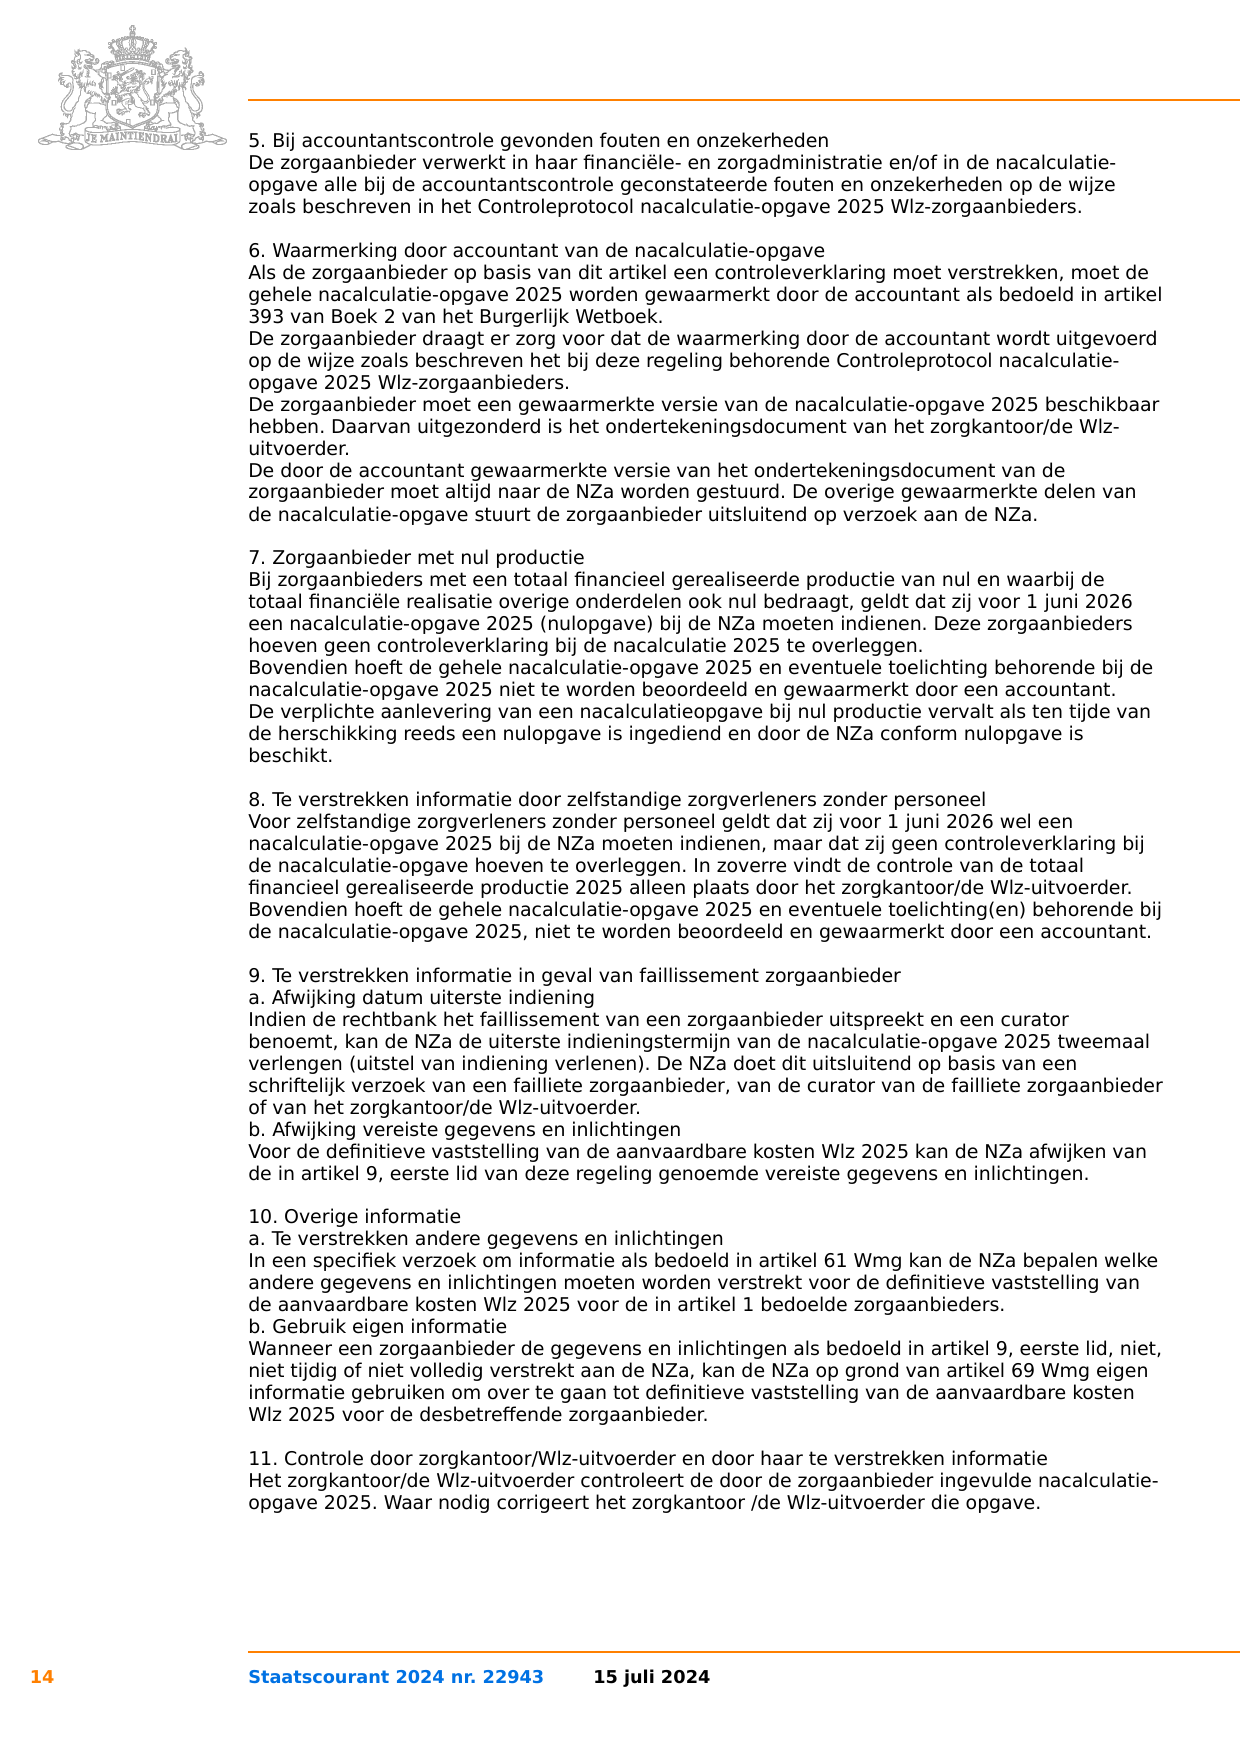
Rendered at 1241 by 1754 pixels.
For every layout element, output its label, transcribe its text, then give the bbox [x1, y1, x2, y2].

text Het zorgkantoor/de Wlz-uitvoerder controleert de door de zorgaanbieder ingevulde nacalculatie-opgave 2025. Waar nodig corrigeert het zorgkantoor /de Wlz-uitvoerder die opgave. [248, 1470, 1163, 1514]
text 7. Zorgaanbieder met nul productie [248, 547, 1163, 569]
text Bij zorgaanbieders met een totaal financieel gerealiseerde productie van nul en waarbij de totaal financiële realisatie overige onderdelen ook nul bedraagt, geldt dat zij voor 1 juni 2026 een nacalculatie-opgave 2025 (nulopgave) bij de NZa moeten indienen. Deze zorgaanbieders hoeven geen controleverklaring bij de nacalculatie 2025 te overleggen. [248, 569, 1163, 657]
text 8. Te verstrekken informatie door zelfstandige zorgverleners zonder personeel [248, 789, 1163, 811]
text Wanneer een zorgaanbieder de gegevens en inlichtingen als bedoeld in artikel 9, eerste lid, niet, niet tijdig of niet volledig verstrekt aan de NZa, kan de NZa op grond van artikel 69 Wmg eigen informatie gebruiken om over te gaan tot definitieve vaststelling van de aanvaardbare kosten Wlz 2025 voor de desbetreffende zorgaanbieder. [248, 1338, 1163, 1426]
text 6. Waarmerking door accountant van de nacalculatie-opgave [248, 240, 1163, 262]
text Bovendien hoeft de gehele nacalculatie-opgave 2025 en eventuele toelichting(en) behorende bij de nacalculatie-opgave 2025, niet te worden beoordeeld en gewaarmerkt door een accountant. [248, 899, 1163, 943]
text In een specifiek verzoek om informatie als bedoeld in artikel 61 Wmg kan de NZa bepalen welke andere gegevens en inlichtingen moeten worden verstrekt voor de definitieve vaststelling van de aanvaardbare kosten Wlz 2025 voor de in artikel 1 bedoelde zorgaanbieders. [248, 1250, 1163, 1316]
text Als de zorgaanbieder op basis van dit artikel een controleverklaring moet verstrekken, moet de gehele nacalculatie-opgave 2025 worden gewaarmerkt door de accountant als bedoeld in artikel 393 van Boek 2 van het Burgerlijk Wetboek. [248, 262, 1163, 328]
text a. Afwijking datum uiterste indiening [248, 987, 1163, 1009]
text De zorgaanbieder draagt er zorg voor dat de waarmerking door de accountant wordt uitgevoerd op de wijze zoals beschreven het bij deze regeling behorende Controleprotocol nacalculatie-opgave 2025 Wlz-zorgaanbieders. [248, 328, 1163, 393]
text b. Gebruik eigen informatie [248, 1316, 1163, 1338]
picture [38, 25, 227, 150]
text 11. Controle door zorgkantoor/Wlz-uitvoerder en door haar te verstrekken informatie [248, 1448, 1163, 1470]
text a. Te verstrekken andere gegevens en inlichtingen [248, 1228, 1163, 1250]
text b. Afwijking vereiste gegevens en inlichtingen [248, 1118, 1163, 1141]
text De zorgaanbieder verwerkt in haar financiële- en zorgadministratie en/of in de nacalculatie-opgave alle bij de accountantscontrole geconstateerde fouten en onzekerheden op de wijze zoals beschreven in het Controleprotocol nacalculatie-opgave 2025 Wlz-zorgaanbieders. [248, 152, 1163, 218]
text Voor zelfstandige zorgverleners zonder personeel geldt dat zij voor 1 juni 2026 wel een nacalculatie-opgave 2025 bij de NZa moeten indienen, maar dat zij geen controleverklaring bij de nacalculatie-opgave hoeven te overleggen. In zoverre vindt de controle van de totaal financieel gerealiseerde productie 2025 alleen plaats door het zorgkantoor/de Wlz-uitvoerder. [248, 811, 1163, 899]
text 9. Te verstrekken informatie in geval van faillissement zorgaanbieder [248, 965, 1163, 987]
text 5. Bij accountantscontrole gevonden fouten en onzekerheden [248, 130, 1163, 152]
text Indien de rechtbank het faillissement van een zorgaanbieder uitspreekt en een curator benoemt, kan de NZa de uiterste indieningstermijn van de nacalculatie-opgave 2025 tweemaal verlengen (uitstel van indiening verlenen). De NZa doet dit uitsluitend op basis van een schriftelijk verzoek van een failliete zorgaanbieder, van de curator van de failliete zorgaanbieder of van het zorgkantoor/de Wlz-uitvoerder. [248, 1009, 1163, 1118]
text De door de accountant gewaarmerkte versie van het ondertekeningsdocument van de zorgaanbieder moet altijd naar de NZa worden gestuurd. De overige gewaarmerkte delen van de nacalculatie-opgave stuurt de zorgaanbieder uitsluitend op verzoek aan de NZa. [248, 459, 1163, 525]
text De verplichte aanlevering van een nacalculatieopgave bij nul productie vervalt als ten tijde van de herschikking reeds een nulopgave is ingediend en door de NZa conform nulopgave is beschikt. [248, 701, 1163, 767]
text Bovendien hoeft de gehele nacalculatie-opgave 2025 en eventuele toelichting behorende bij de nacalculatie-opgave 2025 niet te worden beoordeeld en gewaarmerkt door een accountant. [248, 657, 1163, 701]
text Voor de definitieve vaststelling van de aanvaardbare kosten Wlz 2025 kan de NZa afwijken van de in artikel 9, eerste lid van deze regeling genoemde vereiste gegevens en inlichtingen. [248, 1141, 1163, 1184]
text De zorgaanbieder moet een gewaarmerkte versie van de nacalculatie-opgave 2025 beschikbaar hebben. Daarvan uitgezonderd is het ondertekeningsdocument van het zorgkantoor/de Wlz-uitvoerder. [248, 393, 1163, 459]
text 10. Overige informatie [248, 1206, 1163, 1228]
